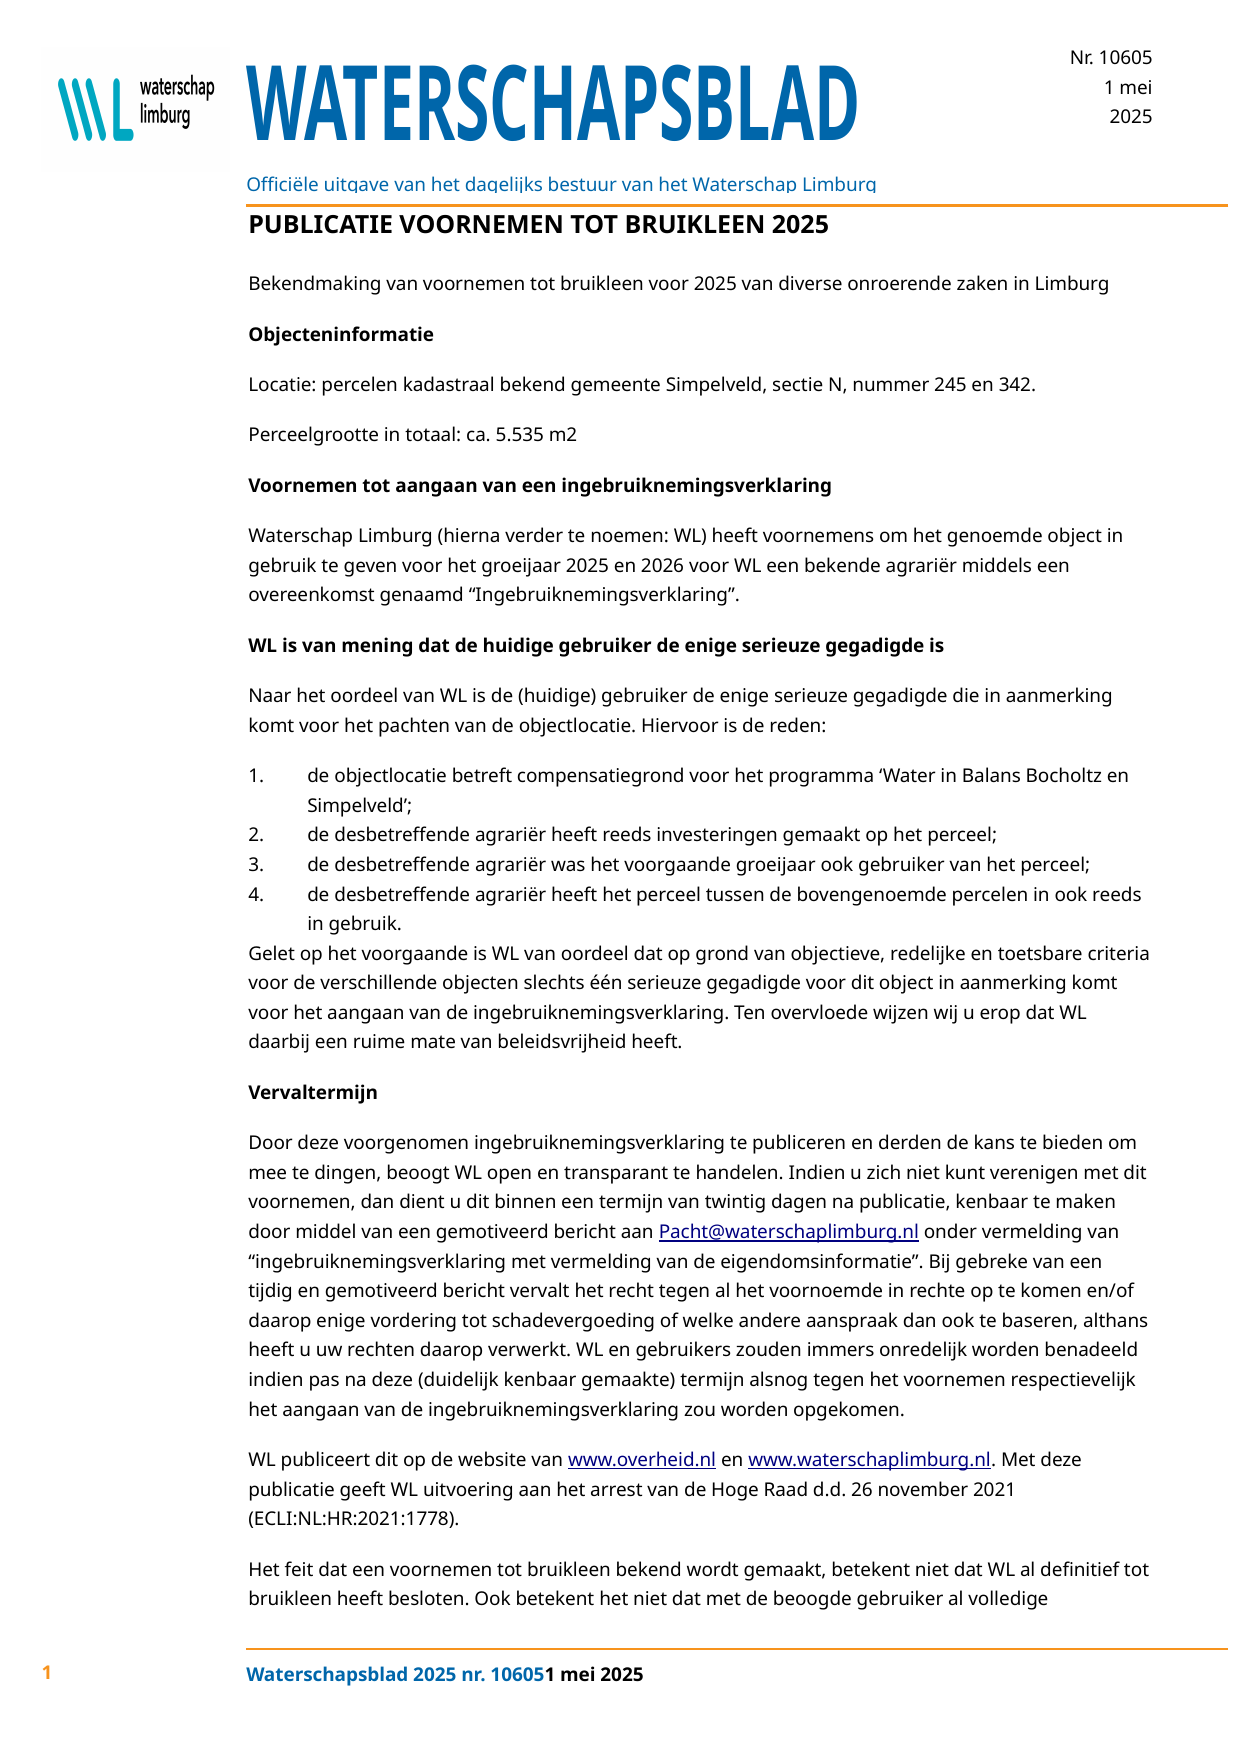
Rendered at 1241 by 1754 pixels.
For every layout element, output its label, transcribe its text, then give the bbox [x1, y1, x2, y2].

text Voornemen tot aangaan van een ingebruiknemingsverklaring [248, 472, 1152, 498]
text Bekendmaking van voornemen tot bruikleen voor 2025 van diverse onroerende zaken in Limburg [248, 270, 1152, 296]
text Door deze voorgenomen ingebruiknemingsverklaring te publiceren en derden de kans te bieden om mee te dingen, beoogt WL open en transparant te handelen. Indien u zich niet kunt verenigen met dit voornemen, dan dient u dit binnen een termijn van twintig dagen na publicatie, kenbaar te maken door middel van een gemotiveerd bericht aan Pacht@waterschaplimburg.nl onder vermelding van “ingebruiknemingsverklaring met vermelding van de eigendomsinformatie”. Bij gebreke van een tijdig en gemotiveerd bericht vervalt het recht tegen al het voornoemde in rechte op te komen en/of daarop enige vordering tot schadevergoeding of welke andere aanspraak dan ook te baseren, althans heeft u uw rechten daarop verwerkt. WL en gebruikers zouden immers onredelijk worden benadeeld indien pas na deze (duidelijk kenbaar gemaakte) termijn alsnog tegen het voornemen respectievelijk het aangaan van de ingebruiknemingsverklaring zou worden opgekomen. [248, 1129, 1152, 1421]
list de desbetreffende agrariër was het voorgaande groeijaar ook gebruiker van het perceel; [248, 851, 1152, 877]
text Objecteninformatie [248, 321, 1152, 346]
picture [41, 47, 231, 172]
list de objectlocatie betreft compensatiegrond voor het programma ‘Water in Balans Bocholtz en Simpelveld’; [248, 762, 1152, 818]
list de desbetreffende agrariër heeft reeds investeringen gemaakt op het perceel; [248, 822, 1152, 847]
text Gelet op het voorgaande is WL van oordeel dat op grond van objectieve, redelijke en toetsbare criteria voor de verschillende objecten slechts één serieuze gegadigde voor dit object in aanmerking komt voor het aangaan van de ingebruiknemingsverklaring. Ten overvloede wijzen wij u erop dat WL daarbij een ruime mate van beleidsvrijheid heeft. [248, 940, 1152, 1054]
text Het feit dat een voornemen tot bruikleen bekend wordt gemaakt, betekent niet dat WL al definitief tot bruikleen heeft besloten. Ook betekent het niet dat met de beoogde gebruiker al volledige [248, 1556, 1152, 1611]
text Waterschap Limburg (hierna verder te noemen: WL) heeft voornemens om het genoemde object in gebruik te geven voor het groeijaar 2025 en 2026 voor WL een bekende agrariër middels een overeenkomst genaamd “Ingebruiknemingsverklaring”. [248, 522, 1152, 607]
list de desbetreffende agrariër heeft het perceel tussen de bovengenoemde percelen in ook reeds in gebruik. [248, 881, 1152, 936]
text Locatie: percelen kadastraal bekend gemeente Simpelveld, sectie N, nummer 245 en 342. [248, 371, 1152, 397]
text WL publiceert dit op de website van www.overheid.nl en www.waterschaplimburg.nl. Met deze publicatie geeft WL uitvoering aan het arrest van de Hoge Raad d.d. 26 november 2021 (ECLI:NL:HR:2021:1778). [248, 1446, 1152, 1531]
text WL is van mening dat de huidige gebruiker de enige serieuze gegadigde is [248, 632, 1152, 658]
text Vervaltermijn [248, 1079, 1152, 1105]
text Naar het oordeel van WL is de (huidige) gebruiker de enige serieuze gegadigde die in aanmerking komt voor het pachten van de objectlocatie. Hiervoor is de reden: [248, 682, 1152, 738]
text Perceelgrootte in totaal: ca. 5.535 m2 [248, 422, 1152, 447]
text PUBLICATIE VOORNEMEN TOT BRUIKLEEN 2025 [248, 207, 1152, 241]
